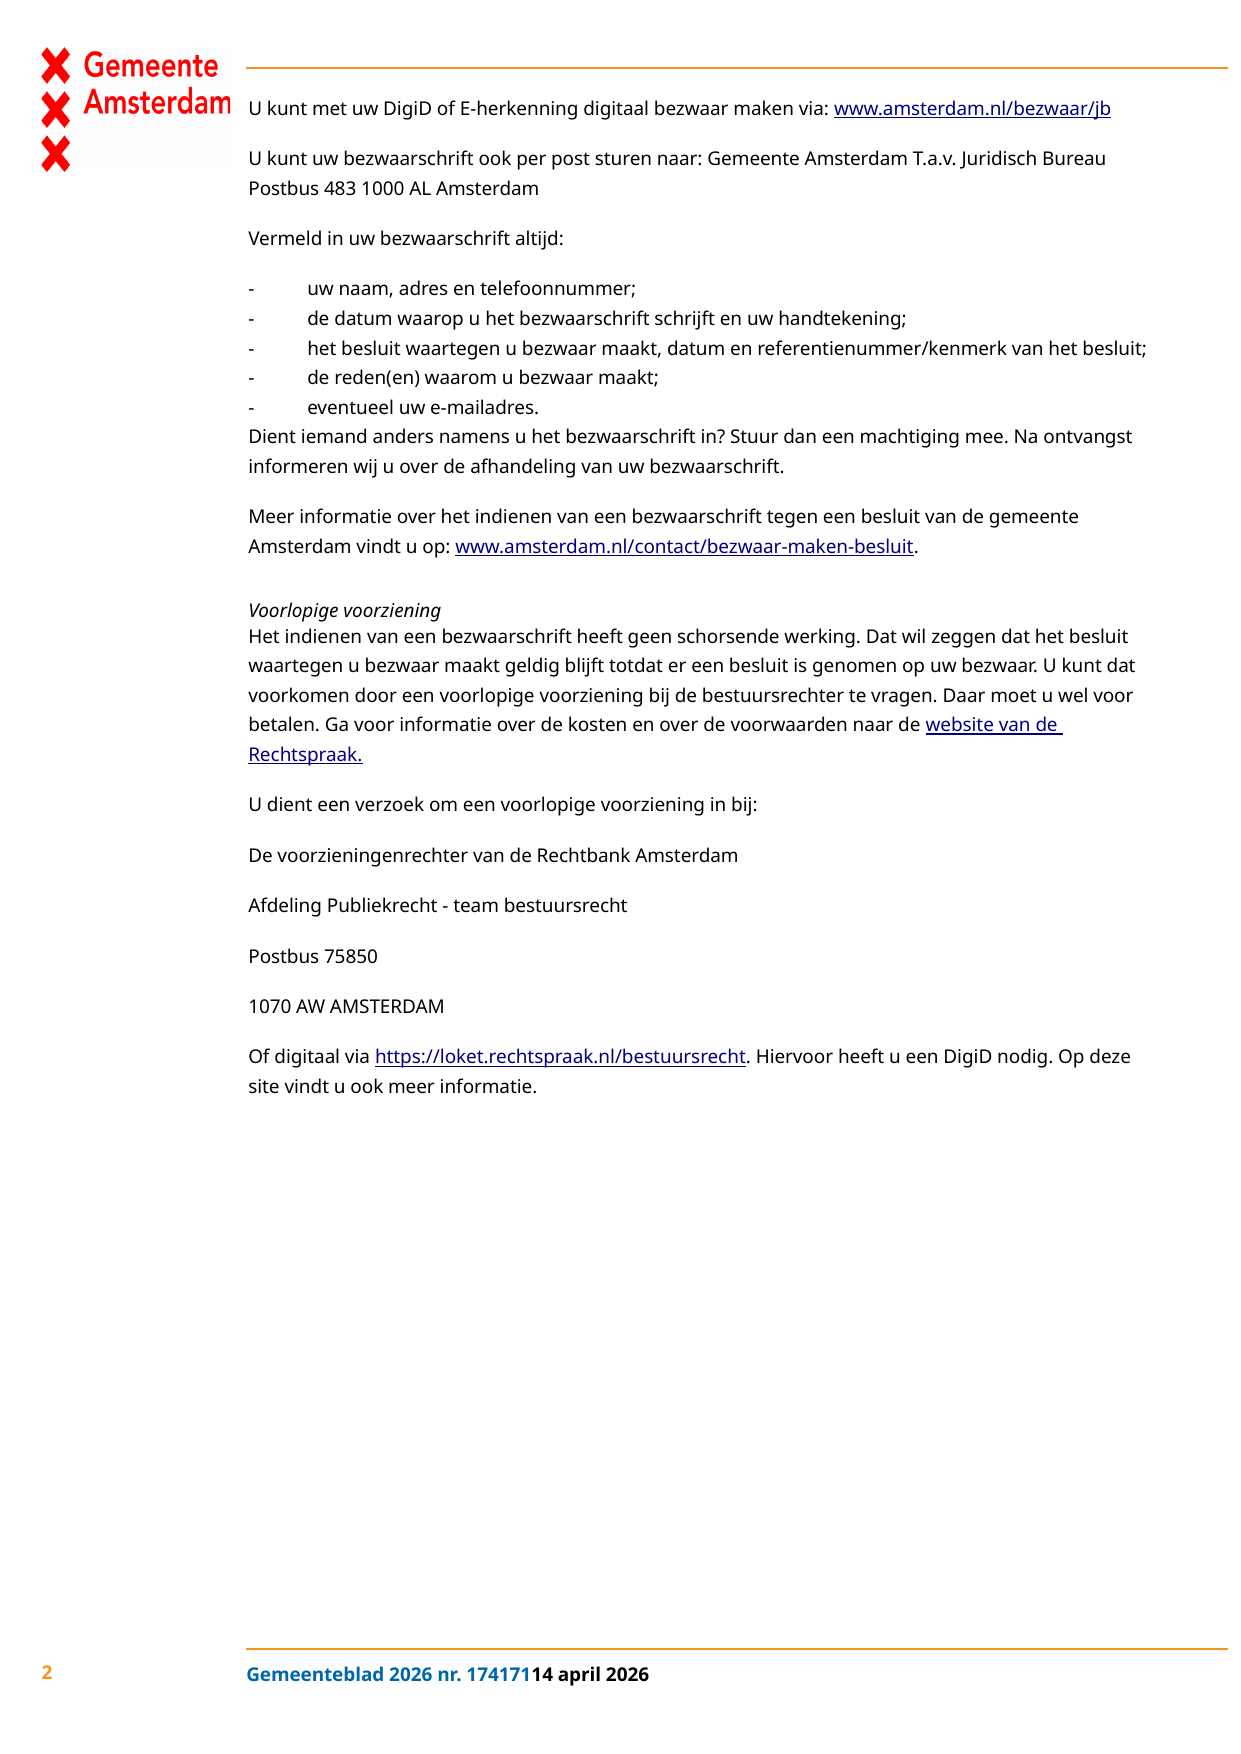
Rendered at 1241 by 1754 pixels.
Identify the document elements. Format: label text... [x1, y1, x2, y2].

list eventueel uw e-mailadres. [248, 394, 1152, 420]
text Het indienen van een bezwaarschrift heeft geen schorsende werking. Dat wil zeggen dat het besluit waartegen u bezwaar maakt geldig blijft totdat er een besluit is genomen op uw bezwaar. U kunt dat voorkomen door een voorlopige voorziening bij de bestuursrechter te vragen. Daar moet u wel voor betalen. Ga voor informatie over de kosten en over de voorwaarden naar de website van de Rechtspraak. [248, 623, 1152, 767]
text Dient iemand anders namens u het bezwaarschrift in? Stuur dan een machtiging mee. Na ontvangst informeren wij u over de afhandeling van uw bezwaarschrift. [248, 423, 1152, 479]
text Meer informatie over het indienen van een bezwaarschrift tegen een besluit van de gemeente Amsterdam vindt u op: www.amsterdam.nl/contact/bezwaar-maken-besluit. [248, 503, 1152, 559]
text Afdeling Publiekrecht - team bestuursrecht [248, 892, 1152, 918]
text Postbus 75850 [248, 943, 1152, 968]
text Of digitaal via https://loket.rechtspraak.nl/bestuursrecht. Hiervoor heeft u een DigiD nodig. Op deze site vindt u ook meer informatie. [248, 1044, 1152, 1099]
text De voorzieningenrechter van de Rechtbank Amsterdam [248, 842, 1152, 868]
text Voorlopige voorziening [248, 597, 1152, 623]
list de datum waarop u het bezwaarschrift schrijft en uw handtekening; [248, 305, 1152, 331]
list het besluit waartegen u bezwaar maakt, datum en referentienummer/kenmerk van het besluit; [248, 335, 1152, 361]
text U dient een verzoek om een voorlopige voorziening in bij: [248, 792, 1152, 817]
text U kunt uw bezwaarschrift ook per post sturen naar: Gemeente Amsterdam T.a.v. Juridisch Bureau Postbus 483 1000 AL Amsterdam [248, 145, 1152, 201]
text 1070 AW AMSTERDAM [248, 993, 1152, 1019]
list uw naam, adres en telefoonnummer; [248, 276, 1152, 301]
list de reden(en) waarom u bezwaar maakt; [248, 364, 1152, 390]
text U kunt met uw DigiD of E-herkenning digitaal bezwaar maken via: www.amsterdam.nl/bezwaar/jb [248, 95, 1152, 121]
text Vermeld in uw bezwaarschrift altijd: [248, 225, 1152, 251]
picture [41, 47, 231, 172]
